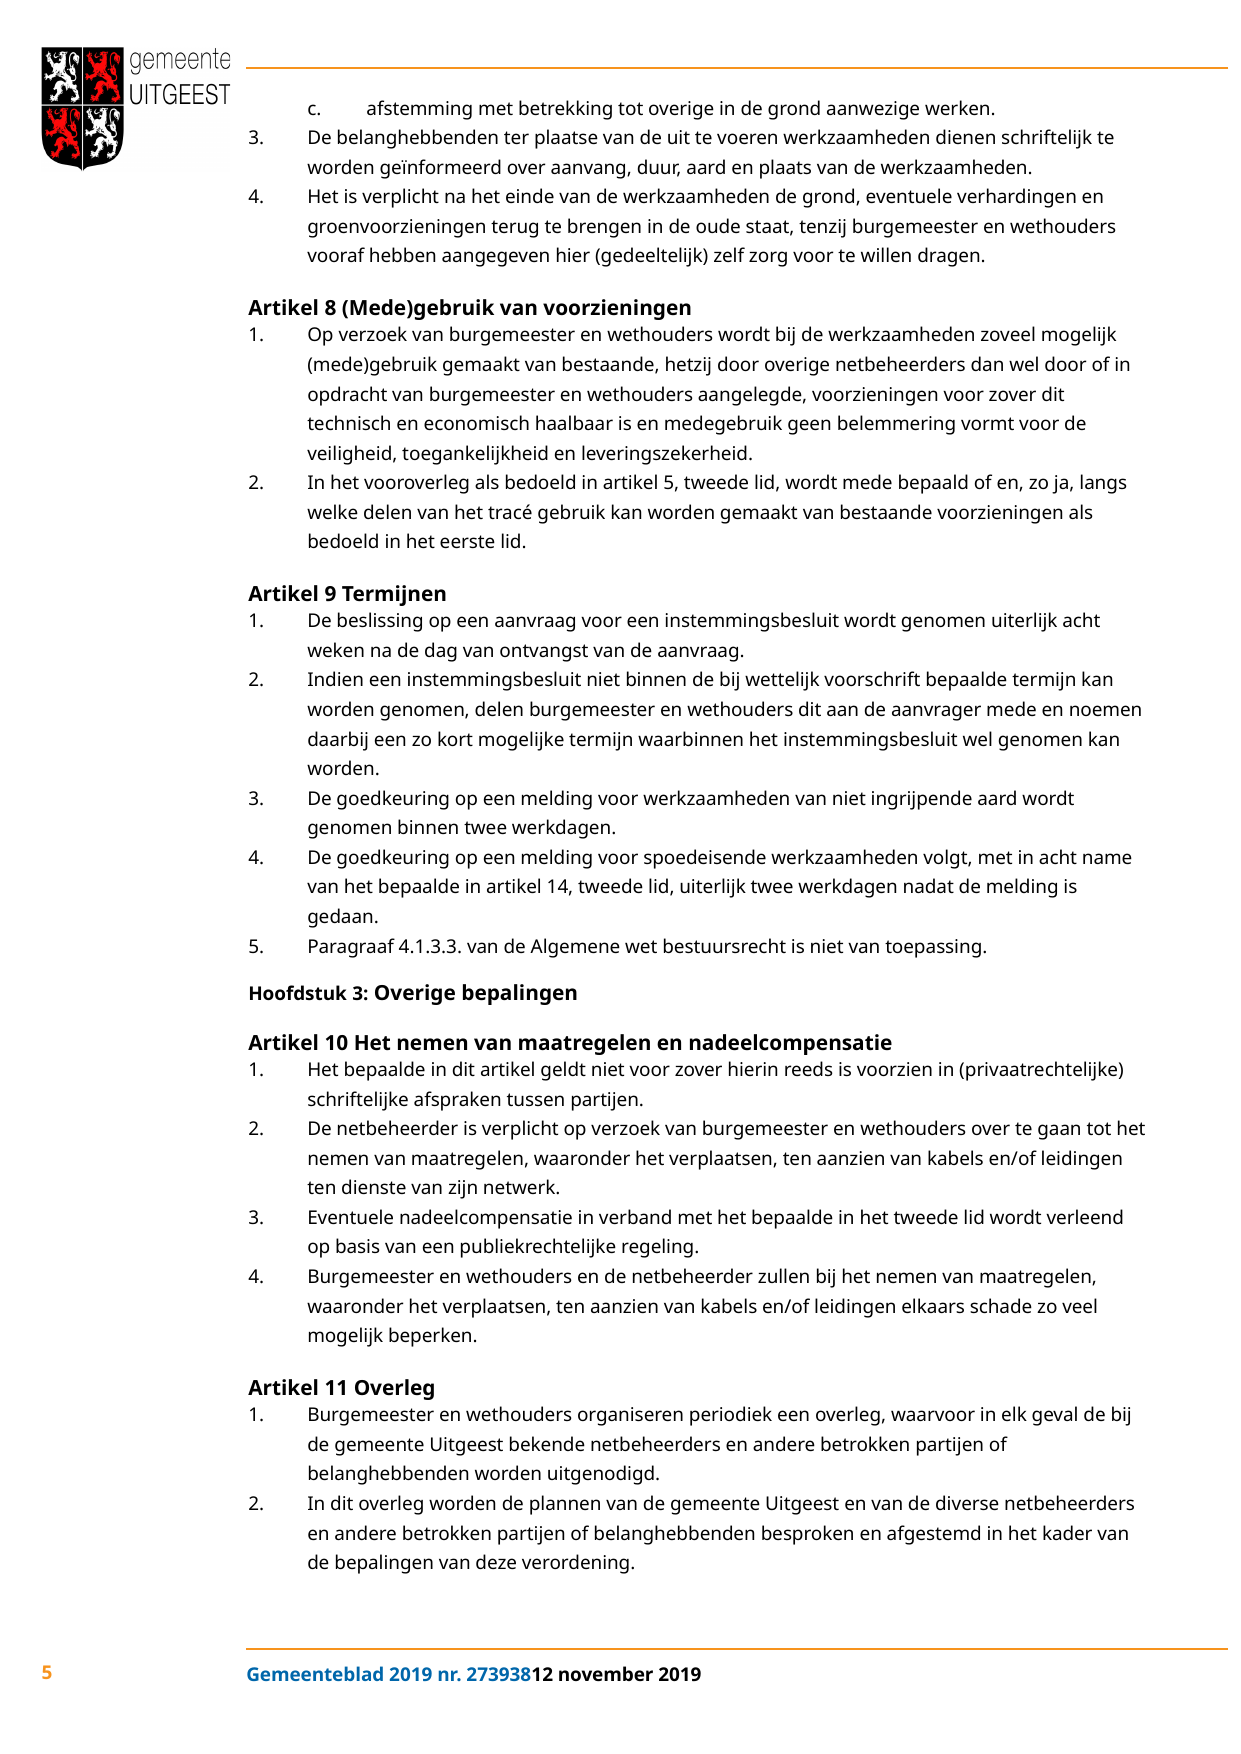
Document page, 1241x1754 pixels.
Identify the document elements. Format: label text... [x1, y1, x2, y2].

list Burgemeester en wethouders organiseren periodiek een overleg, waarvoor in elk geval de bij de gemeente Uitgeest bekende netbeheerders en andere betrokken partijen of belanghebbenden worden uitgenodigd. [248, 1401, 1152, 1486]
text Artikel 10 Het nemen van maatregelen en nadeelcompensatie [248, 1028, 1152, 1056]
list Paragraaf 4.1.3.3. van de Algemene wet bestuursrecht is niet van toepassing. [248, 933, 1152, 959]
list Op verzoek van burgemeester en wethouders wordt bij de werkzaamheden zoveel mogelijk (mede)gebruik gemaakt van bestaande, hetzij door overige netbeheerders dan wel door of in opdracht van burgemeester en wethouders aangelegde, voorzieningen voor zover dit technisch en economisch haalbaar is en medegebruik geen belemmering vormt voor de veiligheid, toegankelijkheid en leveringszekerheid. [248, 322, 1152, 466]
text Hoofdstuk 3: Overige bepalingen [248, 978, 1152, 1007]
text Artikel 9 Termijnen [248, 579, 1152, 607]
list Het is verplicht na het einde van de werkzaamheden de grond, eventuele verhardingen en groenvoorzieningen terug te brengen in de oude staat, tenzij burgemeester en wethouders vooraf hebben aangegeven hier (gedeeltelijk) zelf zorg voor te willen dragen. [248, 183, 1152, 268]
list Eventuele nadeelcompensatie in verband met het bepaalde in het tweede lid wordt verleend op basis van een publiekrechtelijke regeling. [248, 1204, 1152, 1259]
list In het vooroverleg als bedoeld in artikel 5, tweede lid, wordt mede bepaald of en, zo ja, langs welke delen van het tracé gebruik kan worden gemaakt van bestaande voorzieningen als bedoeld in het eerste lid. [248, 469, 1152, 554]
list Burgemeester en wethouders en de netbeheerder zullen bij het nemen van maatregelen, waaronder het verplaatsen, ten aanzien van kabels en/of leidingen elkaars schade zo veel mogelijk beperken. [248, 1263, 1152, 1348]
list Het bepaalde in dit artikel geldt niet voor zover hierin reeds is voorzien in (privaatrechtelijke) schriftelijke afspraken tussen partijen. [248, 1056, 1152, 1112]
text Artikel 8 (Mede)gebruik van voorzieningen [248, 293, 1152, 322]
list De belanghebbenden ter plaatse van de uit te voeren werkzaamheden dienen schriftelijk te worden geïnformeerd over aanvang, duur, aard en plaats van de werkzaamheden. [248, 124, 1152, 180]
text Artikel 11 Overleg [248, 1373, 1152, 1401]
list De goedkeuring op een melding voor werkzaamheden van niet ingrijpende aard wordt genomen binnen twee werkdagen. [248, 785, 1152, 840]
list afstemming met betrekking tot overige in de grond aanwezige werken. [307, 95, 1152, 121]
list De beslissing op een aanvraag voor een instemmingsbesluit wordt genomen uiterlijk acht weken na de dag van ontvangst van de aanvraag. [248, 607, 1152, 663]
list Indien een instemmingsbesluit niet binnen de bij wettelijk voorschrift bepaalde termijn kan worden genomen, delen burgemeester en wethouders dit aan de aanvrager mede en noemen daarbij een zo kort mogelijke termijn waarbinnen het instemmingsbesluit wel genomen kan worden. [248, 667, 1152, 781]
list De goedkeuring op een melding voor spoedeisende werkzaamheden volgt, met in acht name van het bepaalde in artikel 14, tweede lid, uiterlijk twee werkdagen nadat de melding is gedaan. [248, 844, 1152, 929]
list De netbeheerder is verplicht op verzoek van burgemeester en wethouders over te gaan tot het nemen van maatregelen, waaronder het verplaatsen, ten aanzien van kabels en/of leidingen ten dienste van zijn netwerk. [248, 1115, 1152, 1200]
list In dit overleg worden de plannen van de gemeente Uitgeest en van de diverse netbeheerders en andere betrokken partijen of belanghebbenden besproken en afgestemd in het kader van de bepalingen van deze verordening. [248, 1490, 1152, 1575]
picture [41, 47, 231, 172]
